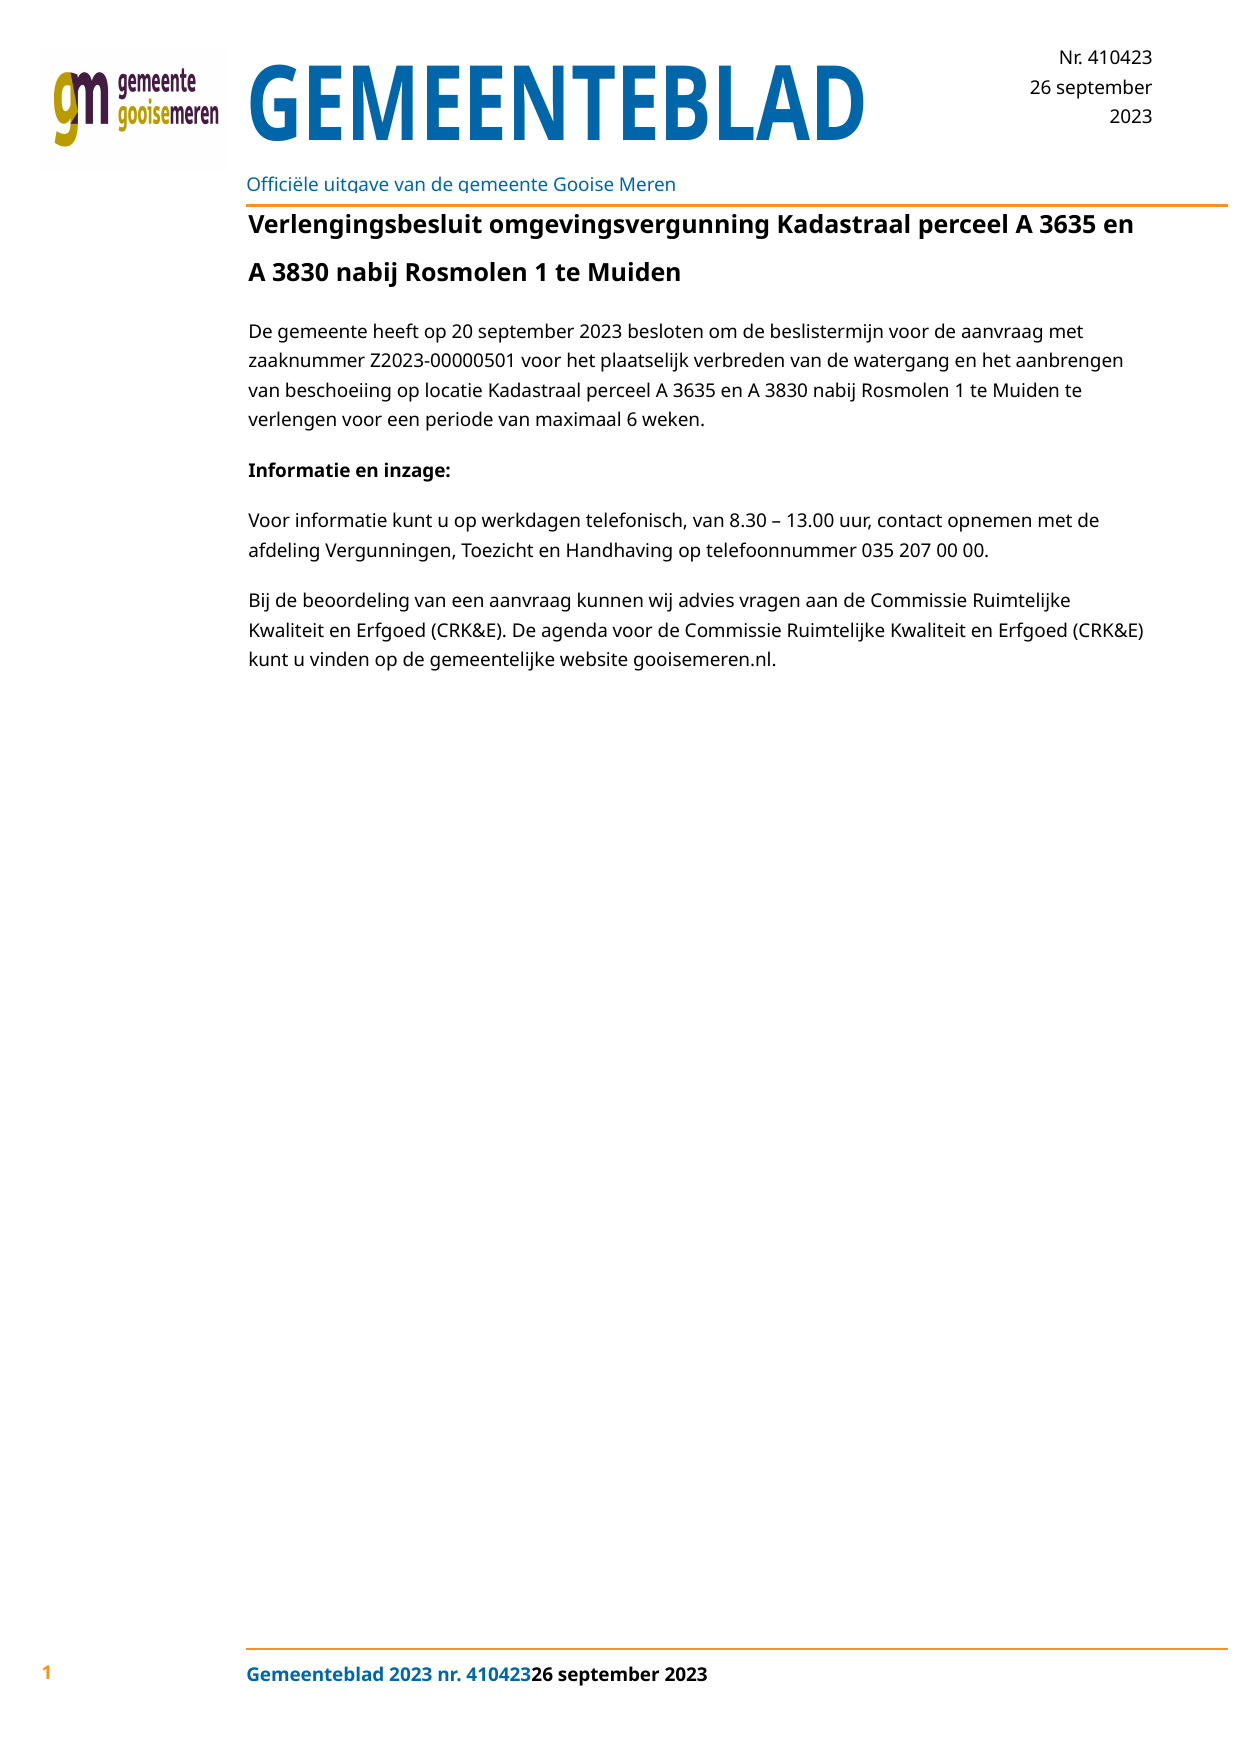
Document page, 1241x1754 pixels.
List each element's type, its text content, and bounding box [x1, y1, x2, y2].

text Verlengingsbesluit omgevingsvergunning Kadastraal perceel A 3635 en A 3830 nabij Rosmolen 1 te Muiden [248, 207, 1152, 288]
text De gemeente heeft op 20 september 2023 besloten om de beslistermijn voor de aanvraag met zaaknummer Z2023-00000501 voor het plaatselijk verbreden van de watergang en het aanbrengen van beschoeiing op locatie Kadastraal perceel A 3635 en A 3830 nabij Rosmolen 1 te Muiden te verlengen voor een periode van maximaal 6 weken. [248, 318, 1152, 432]
text Informatie en inzage: [248, 457, 1152, 483]
picture [41, 47, 231, 172]
text Voor informatie kunt u op werkdagen telefonisch, van 8.30 – 13.00 uur, contact opnemen met de afdeling Vergunningen, Toezicht en Handhaving op telefoonnummer 035 207 00 00. [248, 507, 1152, 563]
text Bij de beoordeling van een aanvraag kunnen wij advies vragen aan de Commissie Ruimtelijke Kwaliteit en Erfgoed (CRK&E). De agenda voor de Commissie Ruimtelijke Kwaliteit en Erfgoed (CRK&E) kunt u vinden op de gemeentelijke website gooisemeren.nl. [248, 587, 1152, 672]
